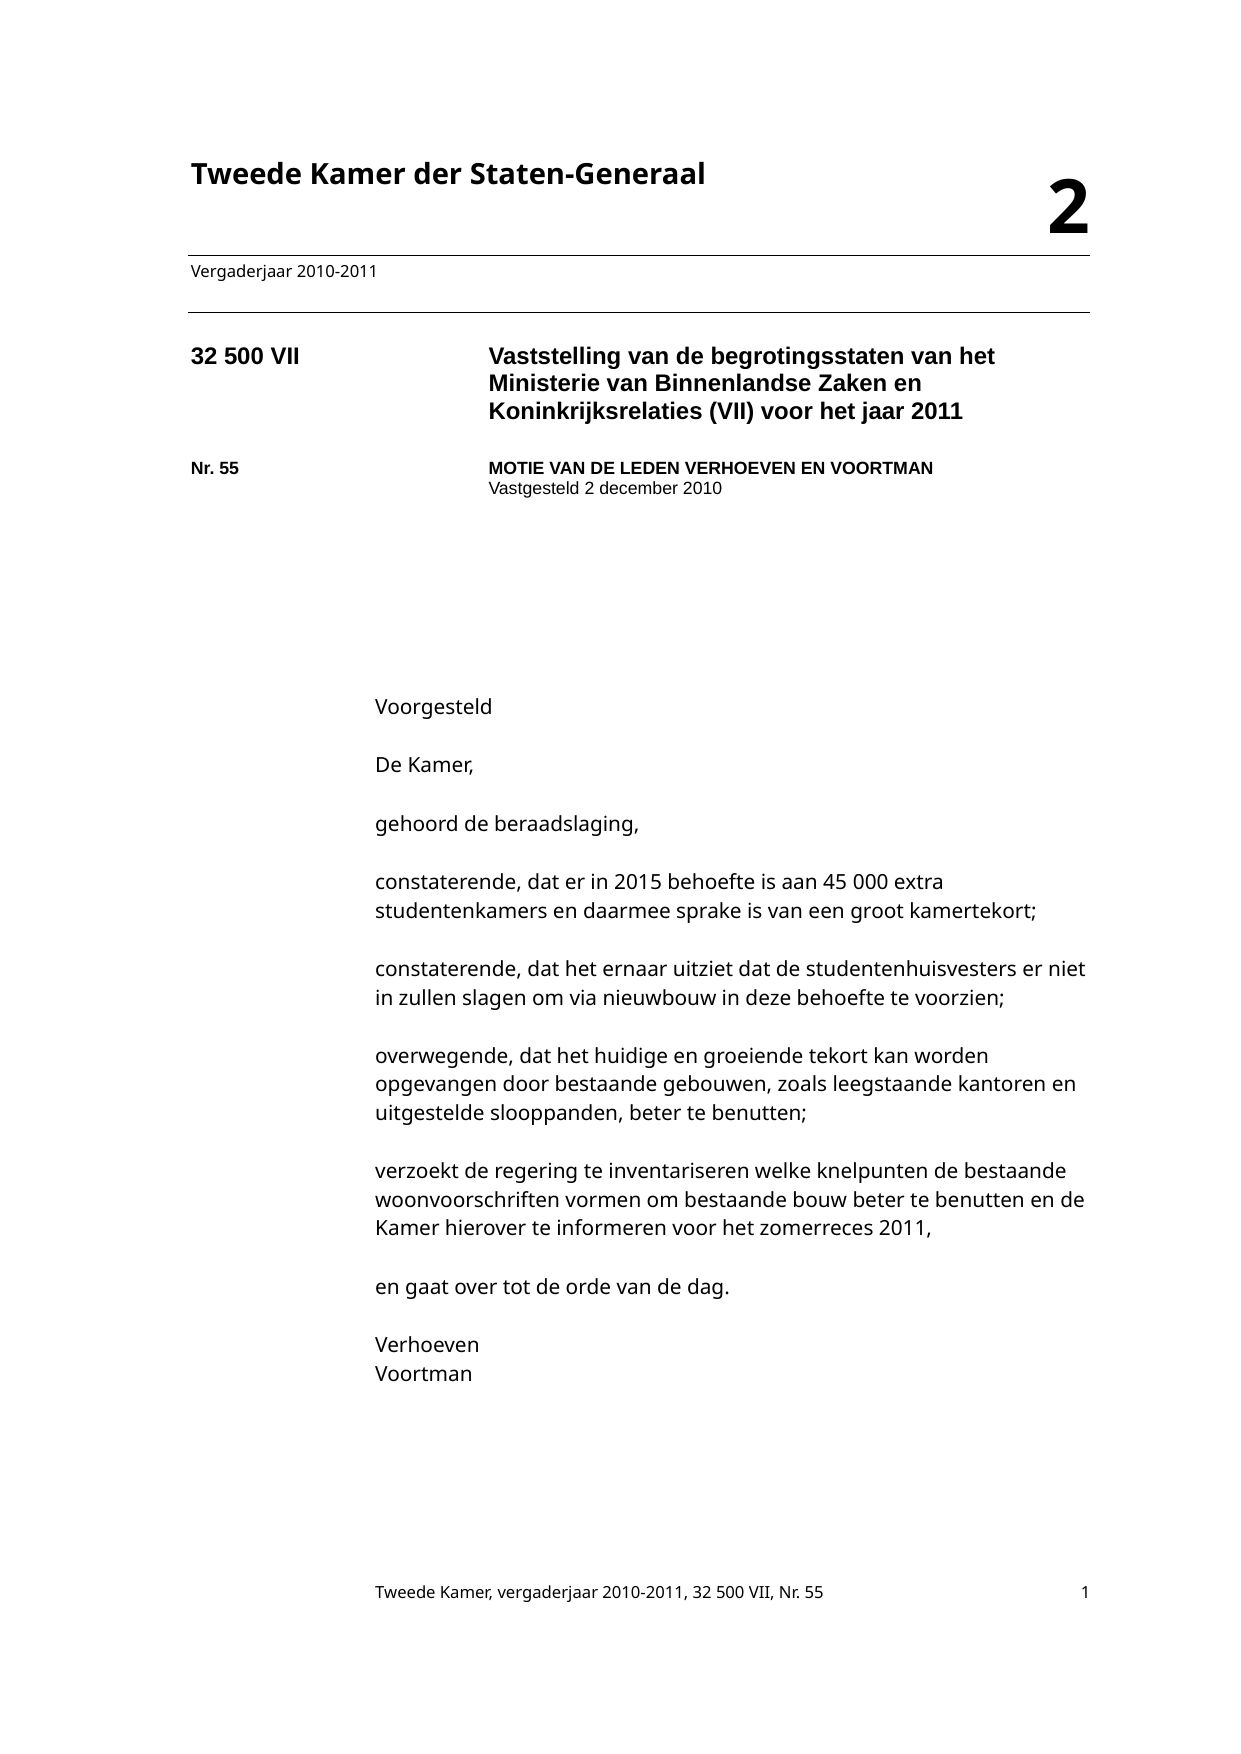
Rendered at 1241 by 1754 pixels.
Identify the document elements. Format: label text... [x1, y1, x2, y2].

table_cell MOTIE VAN DE LEDEN VERHOEVEN EN VOORTMAN Vastgesteld 2 december 2010 [485, 455, 1090, 573]
text verzoekt de regering te inventariseren welke knelpunten de bestaande woonvoorschriften vormen om bestaande bouw beter te benutten en de Kamer hierover te informeren voor het zomerreces 2011, [375, 1156, 1090, 1242]
table_cell 32 500 VII [188, 339, 485, 454]
text constaterende, dat er in 2015 behoefte is aan 45 000 extra studentenkamers en daarmee sprake is van een groot kamertekort; [375, 867, 1090, 924]
text Voortman [375, 1359, 1090, 1387]
table_header Tweede Kamer der Staten-Generaal [188, 150, 909, 255]
text De Kamer, [375, 751, 1090, 779]
table_cell Vergaderjaar 2010-2011 [188, 256, 485, 312]
table_cell Vaststelling van de begrotingsstaten van het Ministerie van Binnenlandse Zaken en Koninkrijksrelaties (VII) voor het jaar 2011 [485, 339, 1090, 454]
text constaterende, dat het ernaar uitziet dat de studentenhuisvesters er niet in zullen slagen om via nieuwbouw in deze behoefte te voorzien; [375, 954, 1090, 1011]
text Verhoeven [375, 1330, 1090, 1359]
table_cell Nr. 55 [188, 455, 485, 573]
table_cell [485, 256, 1090, 312]
text overwegende, dat het huidige en groeiende tekort kan worden opgevangen door bestaande gebouwen, zoals leegstaande kantoren en uitgestelde slooppanden, beter te benutten; [375, 1041, 1090, 1126]
text en gaat over tot de orde van de dag. [375, 1272, 1090, 1300]
table_header 2 [910, 150, 1090, 255]
text gehoord de beraadslaging, [375, 809, 1090, 837]
text Voorgesteld [375, 692, 1090, 721]
table_cell [188, 313, 485, 339]
table_cell [485, 313, 1090, 339]
